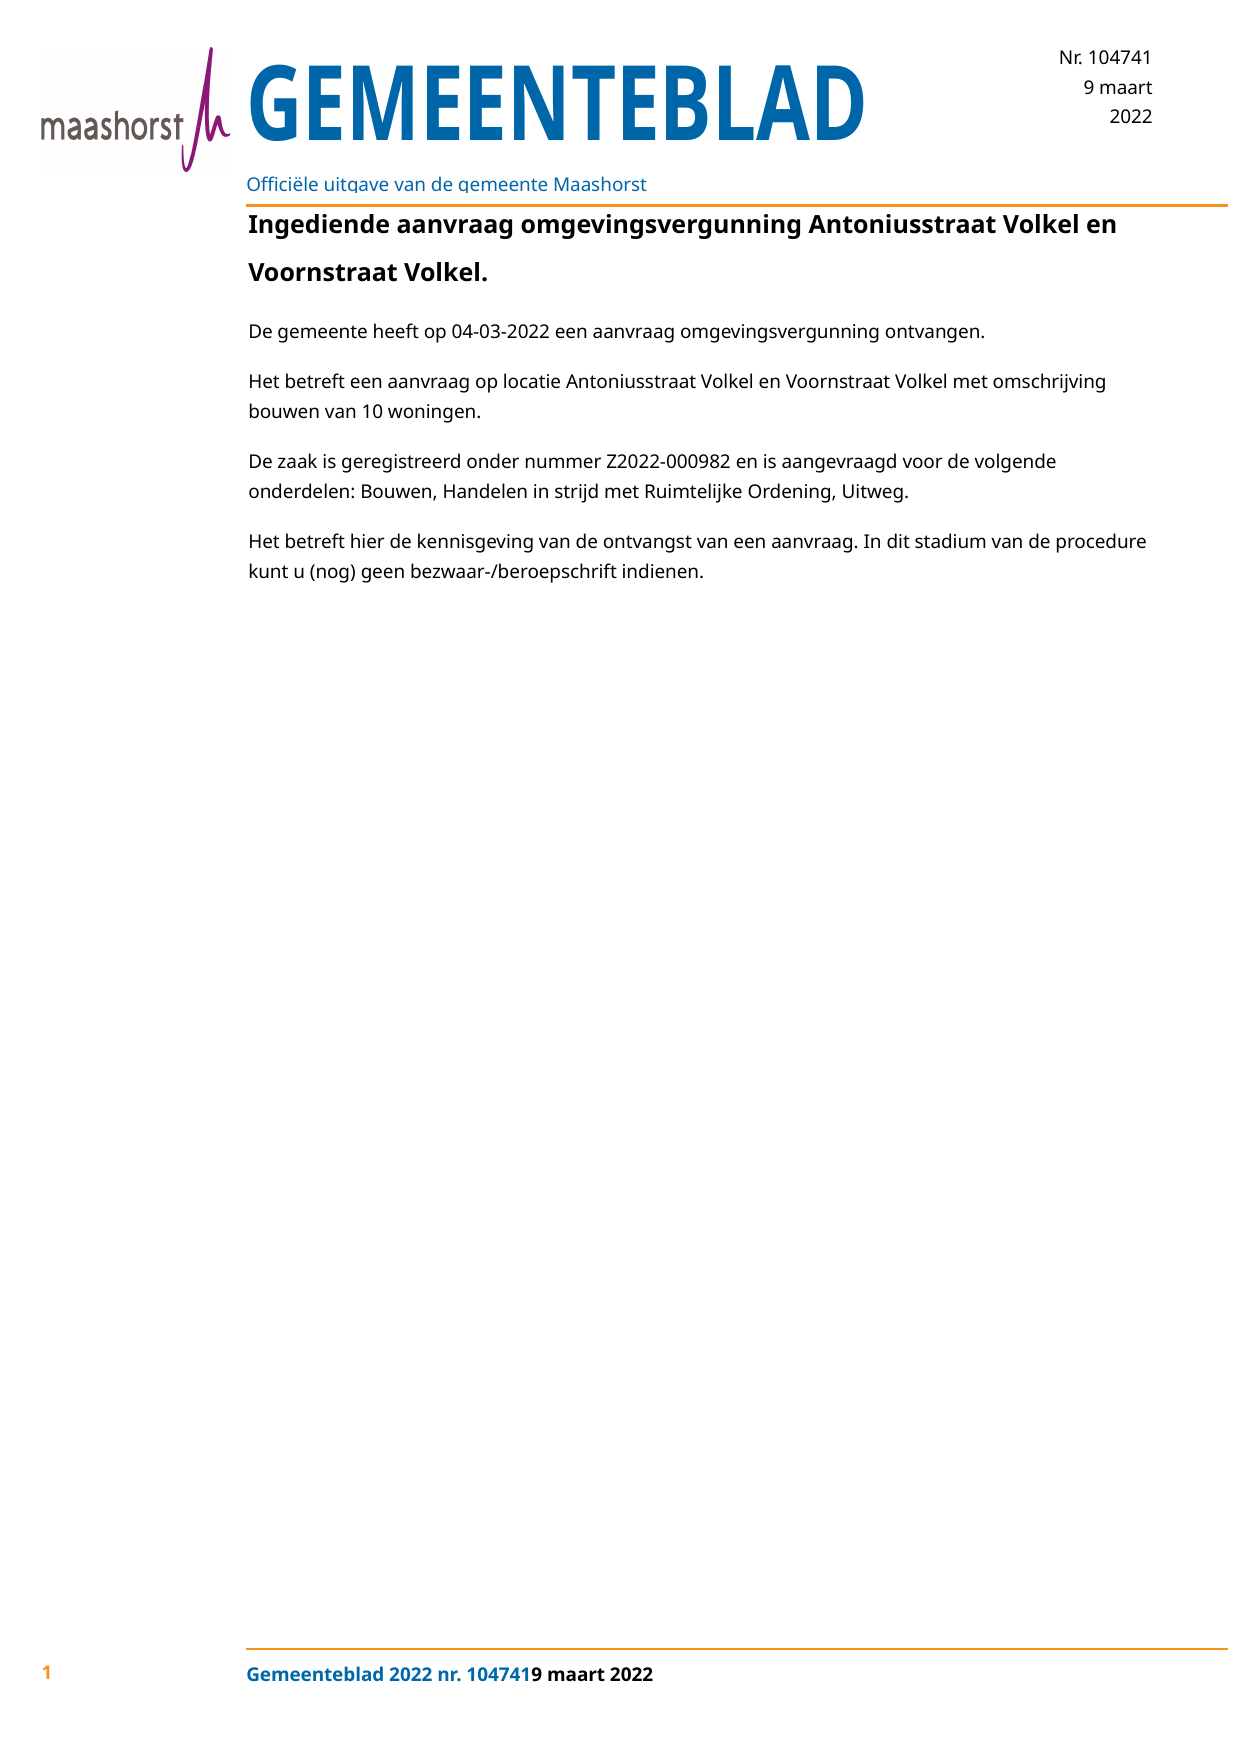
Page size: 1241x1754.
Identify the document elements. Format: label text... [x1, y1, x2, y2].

picture [41, 47, 231, 172]
text De zaak is geregistreerd onder nummer Z2022-000982 en is aangevraagd voor de volgende onderdelen: Bouwen, Handelen in strijd met Ruimtelijke Ordening, Uitweg. [248, 448, 1152, 504]
text De gemeente heeft op 04-03-2022 een aanvraag omgevingsvergunning ontvangen. [248, 318, 1152, 344]
text Het betreft hier de kennisgeving van de ontvangst van een aanvraag. In dit stadium van de procedure kunt u (nog) geen bezwaar-/beroepschrift indienen. [248, 528, 1152, 584]
text Het betreft een aanvraag op locatie Antoniusstraat Volkel en Voornstraat Volkel met omschrijving bouwen van 10 woningen. [248, 368, 1152, 424]
text Ingediende aanvraag omgevingsvergunning Antoniusstraat Volkel en Voornstraat Volkel. [248, 207, 1152, 288]
